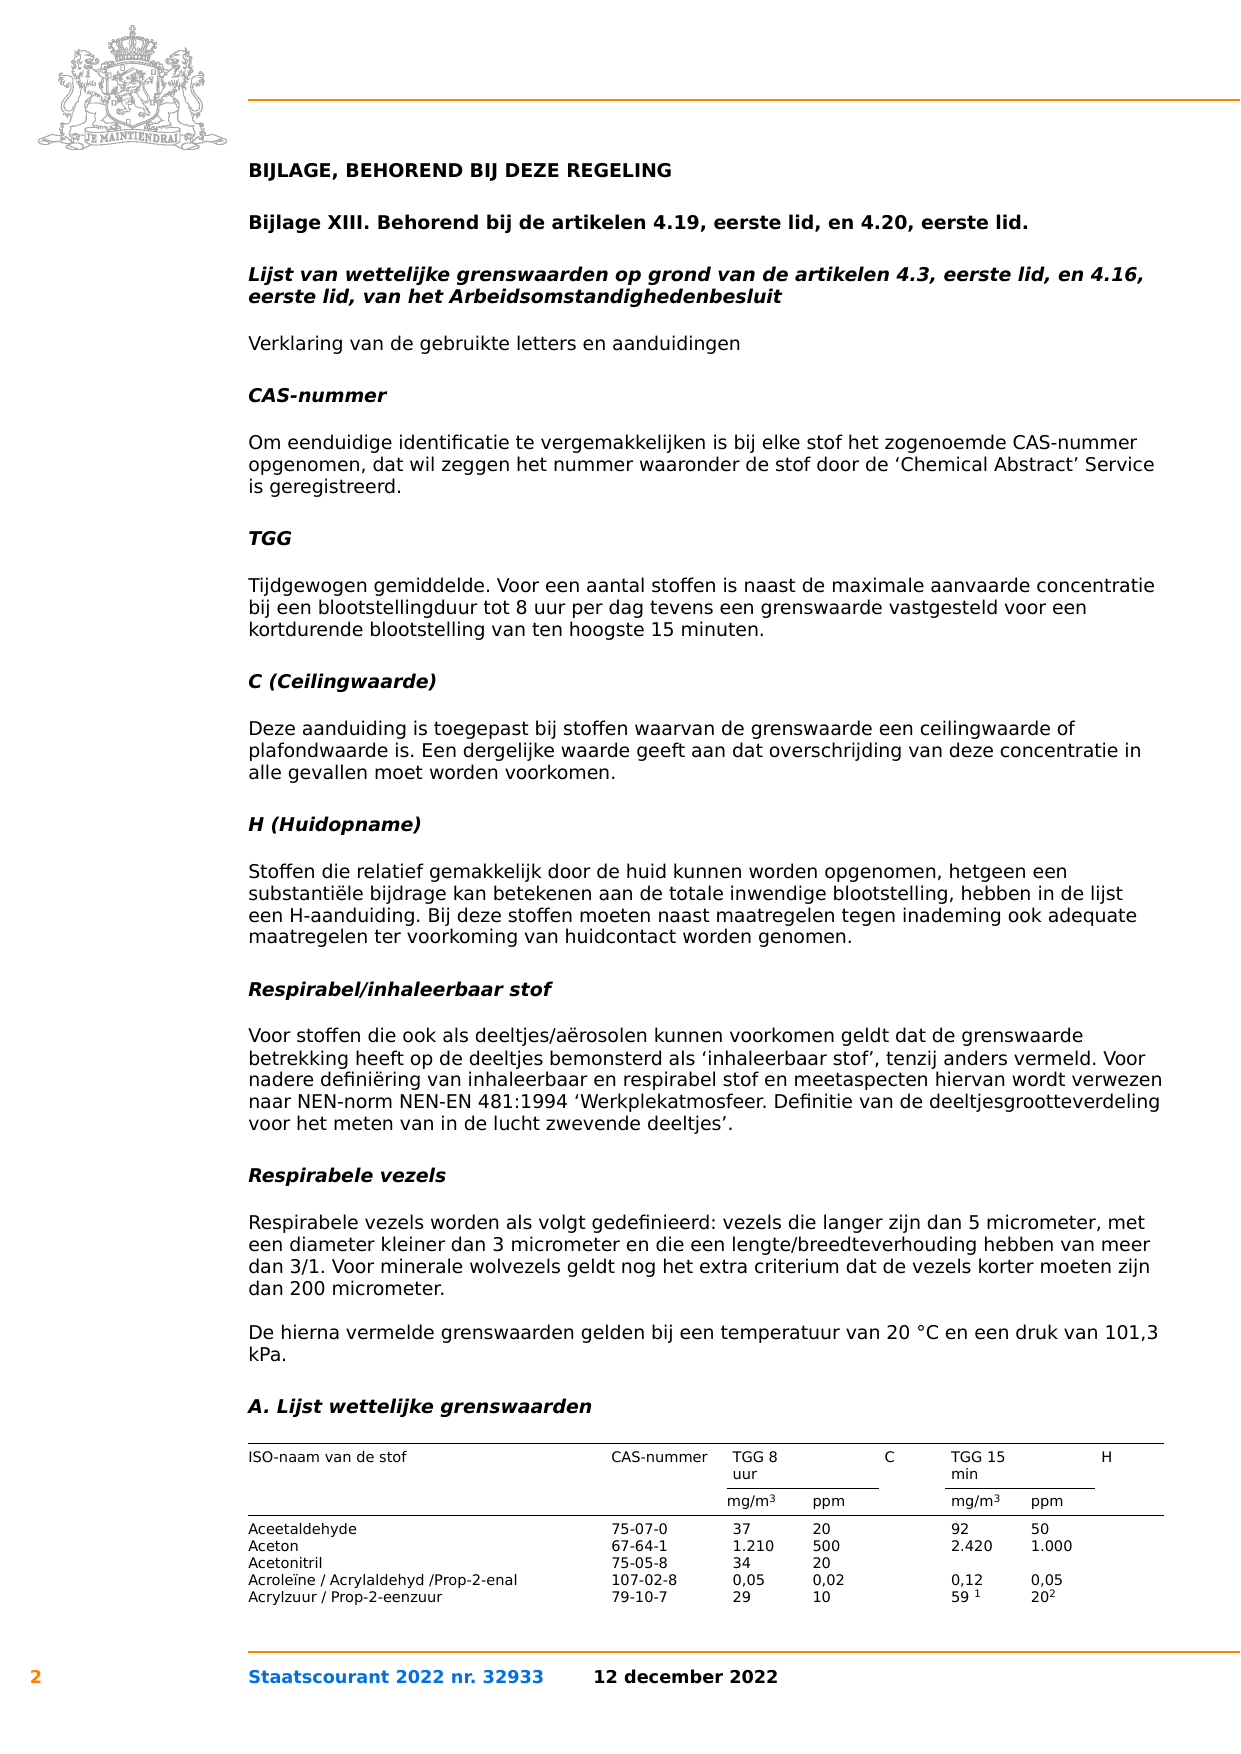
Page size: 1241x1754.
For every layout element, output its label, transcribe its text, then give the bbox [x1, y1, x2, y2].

table_cell 202 [1025, 1589, 1095, 1605]
table_cell 29 [727, 1589, 806, 1605]
table_header TGG 15 min [945, 1444, 1025, 1487]
table_cell [1025, 1555, 1095, 1571]
table_cell 0,05 [1025, 1571, 1095, 1588]
table_header [1025, 1444, 1095, 1487]
table_cell [879, 1516, 945, 1537]
table_cell 59 1 [945, 1589, 1025, 1605]
table_cell [879, 1589, 945, 1605]
text Respirabele vezels worden als volgt gedefinieerd: vezels die langer zijn dan 5 micrometer, met een diameter kleiner dan 3 micrometer en die een lengte/breedteverhouding hebben van meer dan 3/1. Voor minerale wolvezels geldt nog het extra criterium dat de vezels korter moeten zijn dan 200 micrometer. [248, 1212, 1163, 1300]
table_header [806, 1444, 878, 1487]
table_cell Acrylzuur / Prop-2-eenzuur [248, 1589, 605, 1605]
subtitle H (Huidopname) [248, 813, 1163, 836]
table_cell 34 [727, 1555, 806, 1571]
table_cell 20 [806, 1516, 878, 1537]
subtitle Lijst van wettelijke grenswaarden op grond van de artikelen 4.3, eerste lid, en 4.16, eerste lid, van het Arbeidsomstandighedenbesluit [248, 264, 1163, 308]
text Verklaring van de gebruikte letters en aanduidingen [248, 333, 1163, 355]
table_cell [879, 1555, 945, 1571]
table_cell 0,02 [806, 1571, 878, 1588]
table_cell mg/m3 [727, 1489, 806, 1515]
table_cell Aceetaldehyde [248, 1516, 605, 1537]
table_cell 0,05 [727, 1571, 806, 1588]
text Stoffen die relatief gemakkelijk door de huid kunnen worden opgenomen, hetgeen een substantiële bijdrage kan betekenen aan de totale inwendige blootstelling, hebben in de lijst een H-aanduiding. Bij deze stoffen moeten naast maatregelen tegen inademing ook adequate maatregelen ter voorkoming van huidcontact worden genomen. [248, 861, 1163, 948]
text Tijdgewogen gemiddelde. Voor een aantal stoffen is naast de maximale aanvaarde concentratie bij een blootstellingduur tot 8 uur per dag tevens een grenswaarde vastgesteld voor een kortdurende blootstelling van ten hoogste 15 minuten. [248, 575, 1163, 641]
subtitle A. Lijst wettelijke grenswaarden [248, 1396, 1163, 1418]
table_cell [1095, 1538, 1163, 1554]
table_cell 92 [945, 1516, 1025, 1537]
text De hierna vermelde grenswaarden gelden bij een temperatuur van 20 °C en een druk van 101,3 kPa. [248, 1322, 1163, 1366]
table_cell 10 [806, 1589, 878, 1605]
table_cell 67-64-1 [605, 1538, 727, 1554]
text Voor stoffen die ook als deeltjes/aërosolen kunnen voorkomen geldt dat de grenswaarde betrekking heeft op de deeltjes bemonsterd als ‘inhaleerbaar stof’, tenzij anders vermeld. Voor nadere definiëring van inhaleerbaar en respirabel stof en meetaspecten hiervan wordt verwezen naar NEN-norm NEN-EN 481:1994 ‘Werkplekatmosfeer. Definitie van de deeltjesgrootteverdeling voor het meten van in de lucht zwevende deeltjes’. [248, 1025, 1163, 1135]
table_cell [879, 1538, 945, 1554]
table_header TGG 8 uur [727, 1444, 806, 1487]
table_cell [1095, 1516, 1163, 1537]
table_header C [879, 1444, 945, 1515]
table_cell 1.210 [727, 1538, 806, 1554]
subtitle Bijlage XIII. Behorend bij de artikelen 4.19, eerste lid, en 4.20, eerste lid. [248, 212, 1163, 234]
subtitle BIJLAGE, BEHOREND BIJ DEZE REGELING [248, 160, 1163, 182]
table_cell 1.000 [1025, 1538, 1095, 1554]
table_cell 37 [727, 1516, 806, 1537]
table_cell Aceton [248, 1538, 605, 1554]
picture [38, 25, 227, 150]
table_header H [1095, 1444, 1163, 1515]
subtitle CAS-nummer [248, 385, 1163, 407]
table_header ISO-naam van de stof [248, 1444, 605, 1515]
table_cell Acroleïne / Acrylaldehyd /Prop-2-enal [248, 1571, 605, 1588]
table_cell ppm [1025, 1489, 1095, 1515]
table_cell 50 [1025, 1516, 1095, 1537]
subtitle TGG [248, 528, 1163, 550]
table_cell 20 [806, 1555, 878, 1571]
text Om eenduidige identificatie te vergemakkelijken is bij elke stof het zogenoemde CAS-nummer opgenomen, dat wil zeggen het nummer waaronder de stof door de ‘Chemical Abstract’ Service is geregistreerd. [248, 432, 1163, 498]
table_cell 79-10-7 [605, 1589, 727, 1605]
table_cell [945, 1555, 1025, 1571]
table_cell [1095, 1589, 1163, 1605]
subtitle Respirabele vezels [248, 1165, 1163, 1187]
table_cell Acetonitril [248, 1555, 605, 1571]
table_header CAS-nummer [605, 1444, 727, 1515]
table_cell [1095, 1571, 1163, 1588]
table_cell [1095, 1555, 1163, 1571]
table_cell 0,12 [945, 1571, 1025, 1588]
subtitle C (Ceilingwaarde) [248, 671, 1163, 693]
table_cell 75-05-8 [605, 1555, 727, 1571]
table_cell 2.420 [945, 1538, 1025, 1554]
table_cell 107-02-8 [605, 1571, 727, 1588]
table_cell ppm [806, 1489, 878, 1515]
table_cell 500 [806, 1538, 878, 1554]
text Deze aanduiding is toegepast bij stoffen waarvan de grenswaarde een ceilingwaarde of plafondwaarde is. Een dergelijke waarde geeft aan dat overschrijding van deze concentratie in alle gevallen moet worden voorkomen. [248, 718, 1163, 783]
subtitle Respirabel/inhaleerbaar stof [248, 978, 1163, 1000]
table_cell [879, 1571, 945, 1588]
table_cell 75-07-0 [605, 1516, 727, 1537]
table_cell mg/m3 [945, 1489, 1025, 1515]
